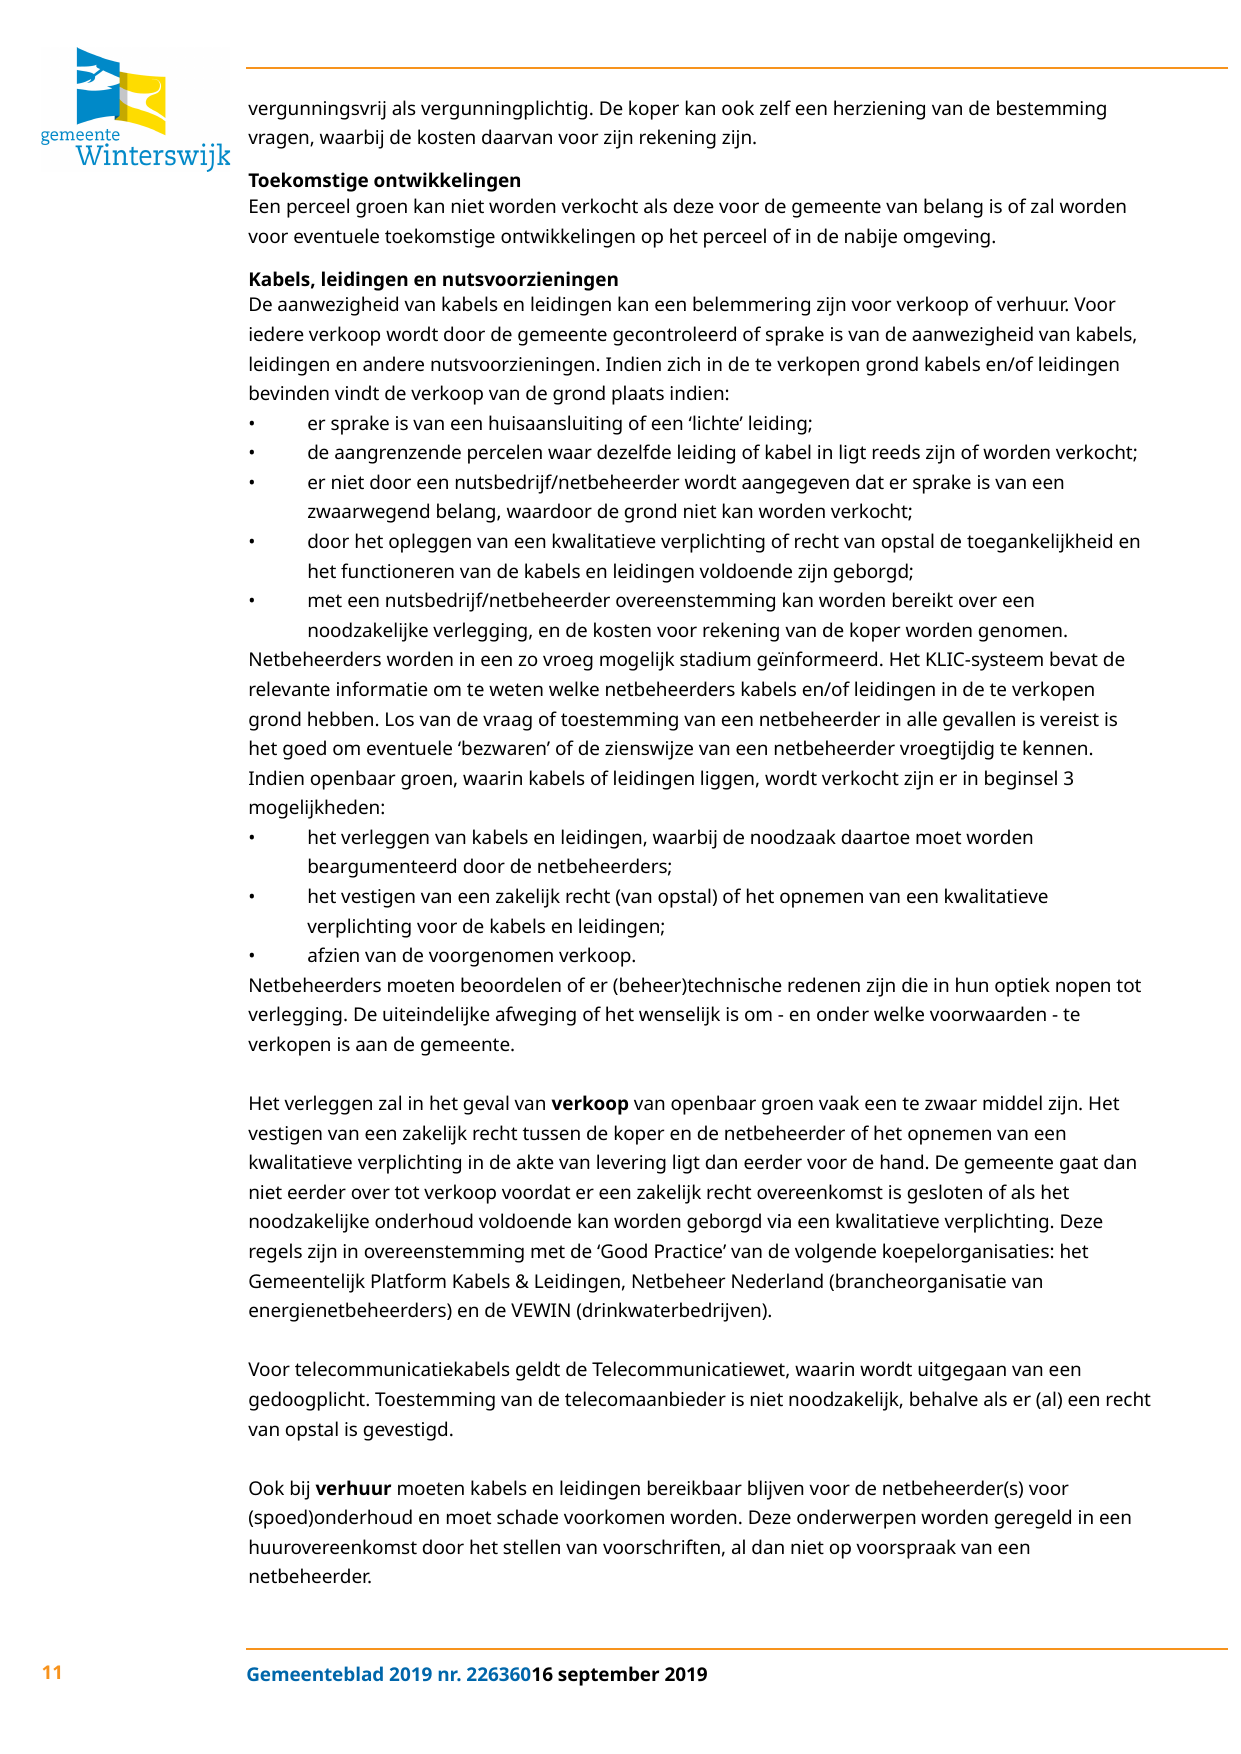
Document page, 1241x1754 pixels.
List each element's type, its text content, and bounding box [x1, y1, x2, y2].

text De aanwezigheid van kabels en leidingen kan een belemmering zijn voor verkoop of verhuur. Voor iedere verkoop wordt door de gemeente gecontroleerd of sprake is van de aanwezigheid van kabels, leidingen en andere nutsvoorzieningen. Indien zich in de te verkopen grond kabels en/of leidingen bevinden vindt de verkoop van de grond plaats indien: [248, 292, 1152, 406]
text Ook bij verhuur moeten kabels en leidingen bereikbaar blijven voor de netbeheerder(s) voor (spoed)onderhoud en moet schade voorkomen worden. Deze onderwerpen worden geregeld in een huurovereenkomst door het stellen van voorschriften, al dan niet op voorspraak van een netbeheerder. [248, 1475, 1152, 1589]
list afzien van de voorgenomen verkoop. [248, 942, 1152, 968]
list het vestigen van een zakelijk recht (van opstal) of het opnemen van een kwalitatieve verplichting voor de kabels en leidingen; [248, 883, 1152, 939]
text Kabels, leidingen en nutsvoorzieningen [248, 266, 1152, 292]
text Toekomstige ontwikkelingen [248, 167, 1152, 193]
text Voor telecommunicatiekabels geldt de Telecommunicatiewet, waarin wordt uitgegaan van een gedoogplicht. Toestemming van de telecomaanbieder is niet noodzakelijk, behalve als er (al) een recht van opstal is gevestigd. [248, 1357, 1152, 1442]
text Het verleggen zal in het geval van verkoop van openbaar groen vaak een te zwaar middel zijn. Het vestigen van een zakelijk recht tussen de koper en de netbeheerder of het opnemen van een kwalitatieve verplichting in de akte van levering ligt dan eerder voor de hand. De gemeente gaat dan niet eerder over tot verkoop voordat er een zakelijk recht overeenkomst is gesloten of als het noodzakelijke onderhoud voldoende kan worden geborgd via een kwalitatieve verplichting. Deze regels zijn in overeenstemming met de ‘Good Practice’ van de volgende koepelorganisaties: het Gemeentelijk Platform Kabels & Leidingen, Netbeheer Nederland (brancheorganisatie van energienetbeheerders) en de VEWIN (drinkwaterbedrijven). [248, 1090, 1152, 1323]
text Een perceel groen kan niet worden verkocht als deze voor de gemeente van belang is of zal worden voor eventuele toekomstige ontwikkelingen op het perceel of in de nabije omgeving. [248, 193, 1152, 248]
list er niet door een nutsbedrijf/netbeheerder wordt aangegeven dat er sprake is van een zwaarwegend belang, waardoor de grond niet kan worden verkocht; [248, 469, 1152, 524]
list het verleggen van kabels en leidingen, waarbij de noodzaak daartoe moet worden beargumenteerd door de netbeheerders; [248, 824, 1152, 879]
list met een nutsbedrijf/netbeheerder overeenstemming kan worden bereikt over een noodzakelijke verlegging, en de kosten voor rekening van de koper worden genomen. [248, 587, 1152, 643]
picture [225, 153, 231, 162]
picture [41, 47, 231, 172]
text Netbeheerders worden in een zo vroeg mogelijk stadium geïnformeerd. Het KLIC-systeem bevat de relevante informatie om te weten welke netbeheerders kabels en/of leidingen in de te verkopen grond hebben. Los van de vraag of toestemming van een netbeheerder in alle gevallen is vereist is het goed om eventuele ‘bezwaren’ of de zienswijze van een netbeheerder vroegtijdig te kennen. Indien openbaar groen, waarin kabels of leidingen liggen, wordt verkocht zijn er in beginsel 3 mogelijkheden: [248, 647, 1152, 820]
text vergunningsvrij als vergunningplichtig. De koper kan ook zelf een herziening van de bestemming vragen, waarbij de kosten daarvan voor zijn rekening zijn. [248, 95, 1152, 150]
list door het opleggen van een kwalitatieve verplichting of recht van opstal de toegankelijkheid en het functioneren van de kabels en leidingen voldoende zijn geborgd; [248, 528, 1152, 584]
list de aangrenzende percelen waar dezelfde leiding of kabel in ligt reeds zijn of worden verkocht; [248, 439, 1152, 465]
text Netbeheerders moeten beoordelen of er (beheer)technische redenen zijn die in hun optiek nopen tot verlegging. De uiteindelijke afweging of het wenselijk is om - en onder welke voorwaarden - te verkopen is aan de gemeente. [248, 972, 1152, 1057]
list er sprake is van een huisaansluiting of een ‘lichte’ leiding; [248, 410, 1152, 436]
